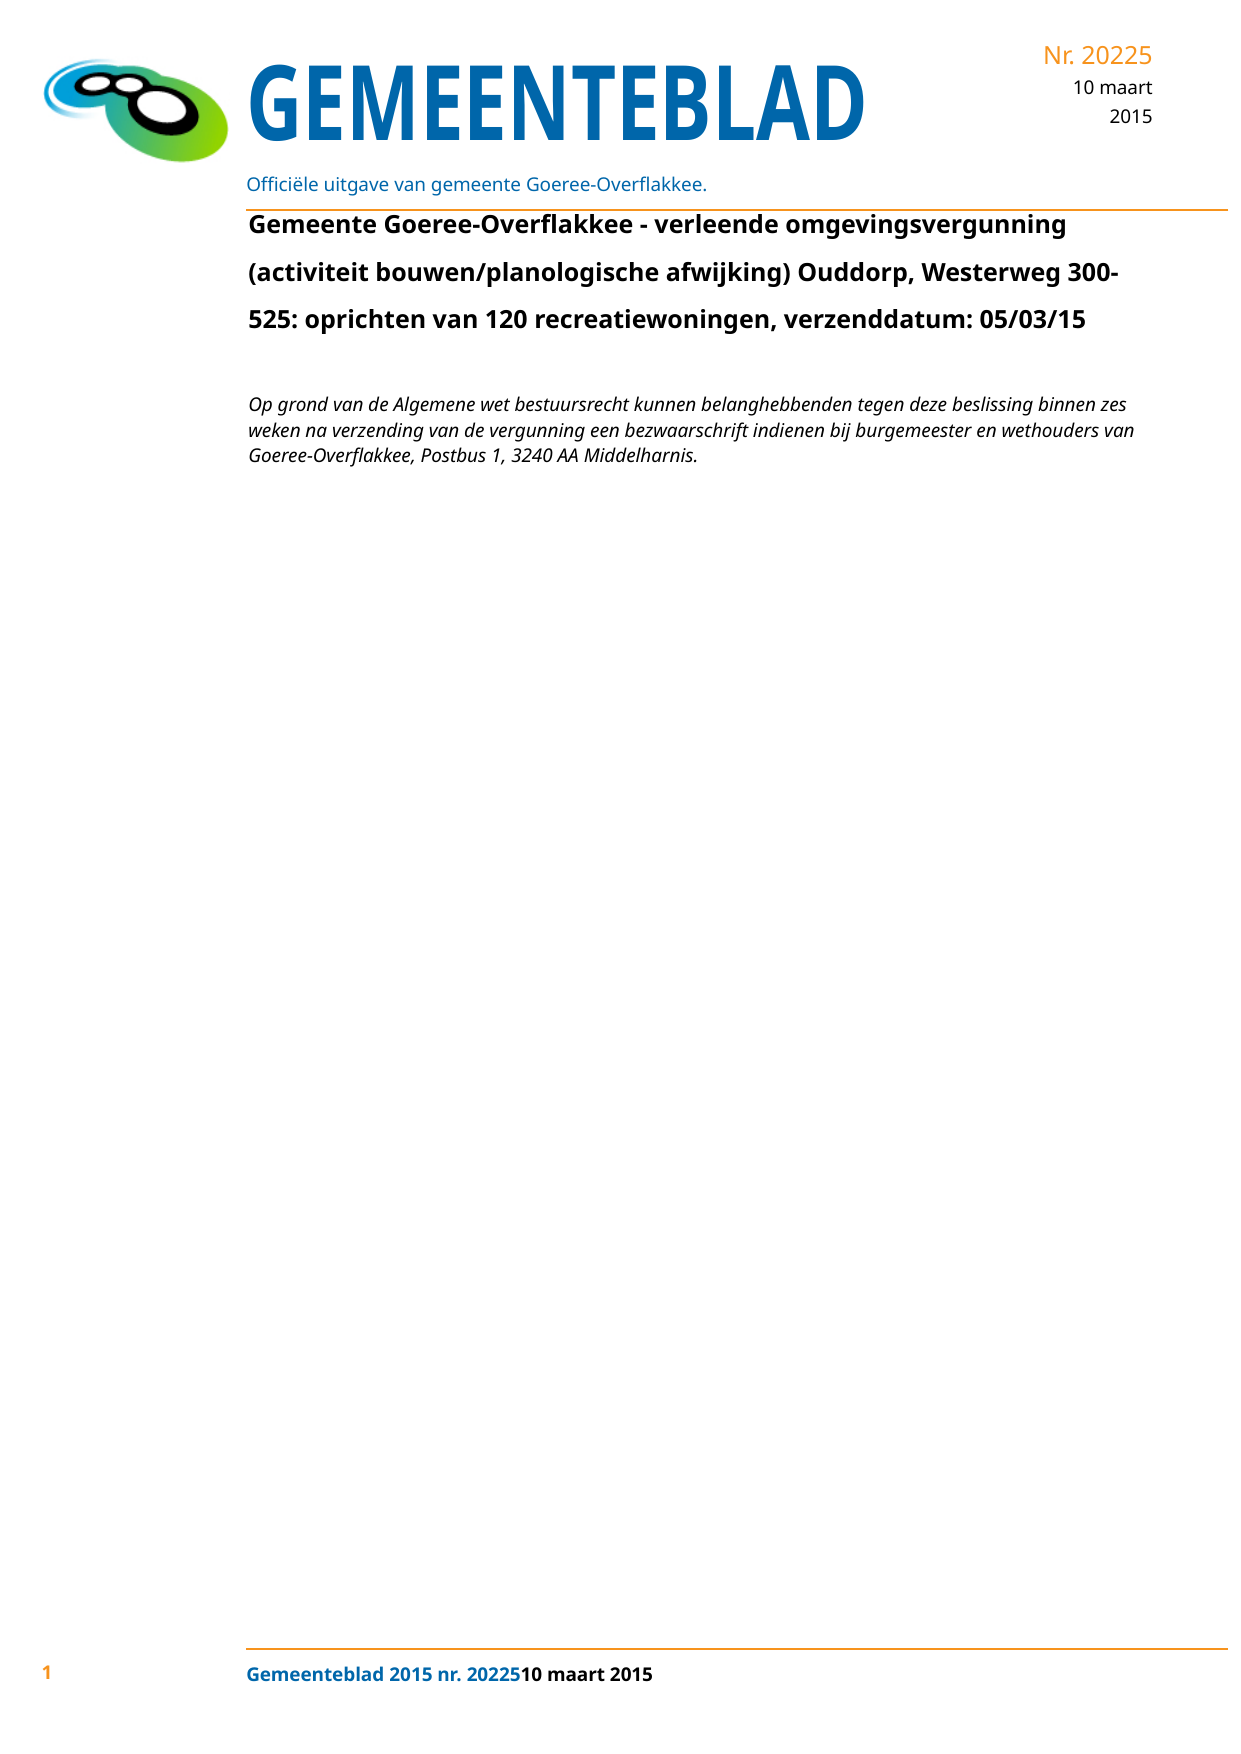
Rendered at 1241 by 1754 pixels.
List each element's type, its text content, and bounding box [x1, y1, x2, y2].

text Gemeente Goeree-Overflakkee - verleende omgevingsvergunning (activiteit bouwen/planologische afwijking) Ouddorp, Westerweg 300-525: oprichten van 120 recreatiewoningen, verzenddatum: 05/03/15 [248, 211, 1152, 336]
picture [41, 47, 231, 172]
text Op grond van de Algemene wet bestuursrecht kunnen belanghebbenden tegen deze beslissing binnen zes weken na verzending van de vergunning een bezwaarschrift indienen bij burgemeester en wethouders van Goeree-Overflakkee, Postbus 1, 3240 AA Middelharnis. [248, 391, 1152, 468]
